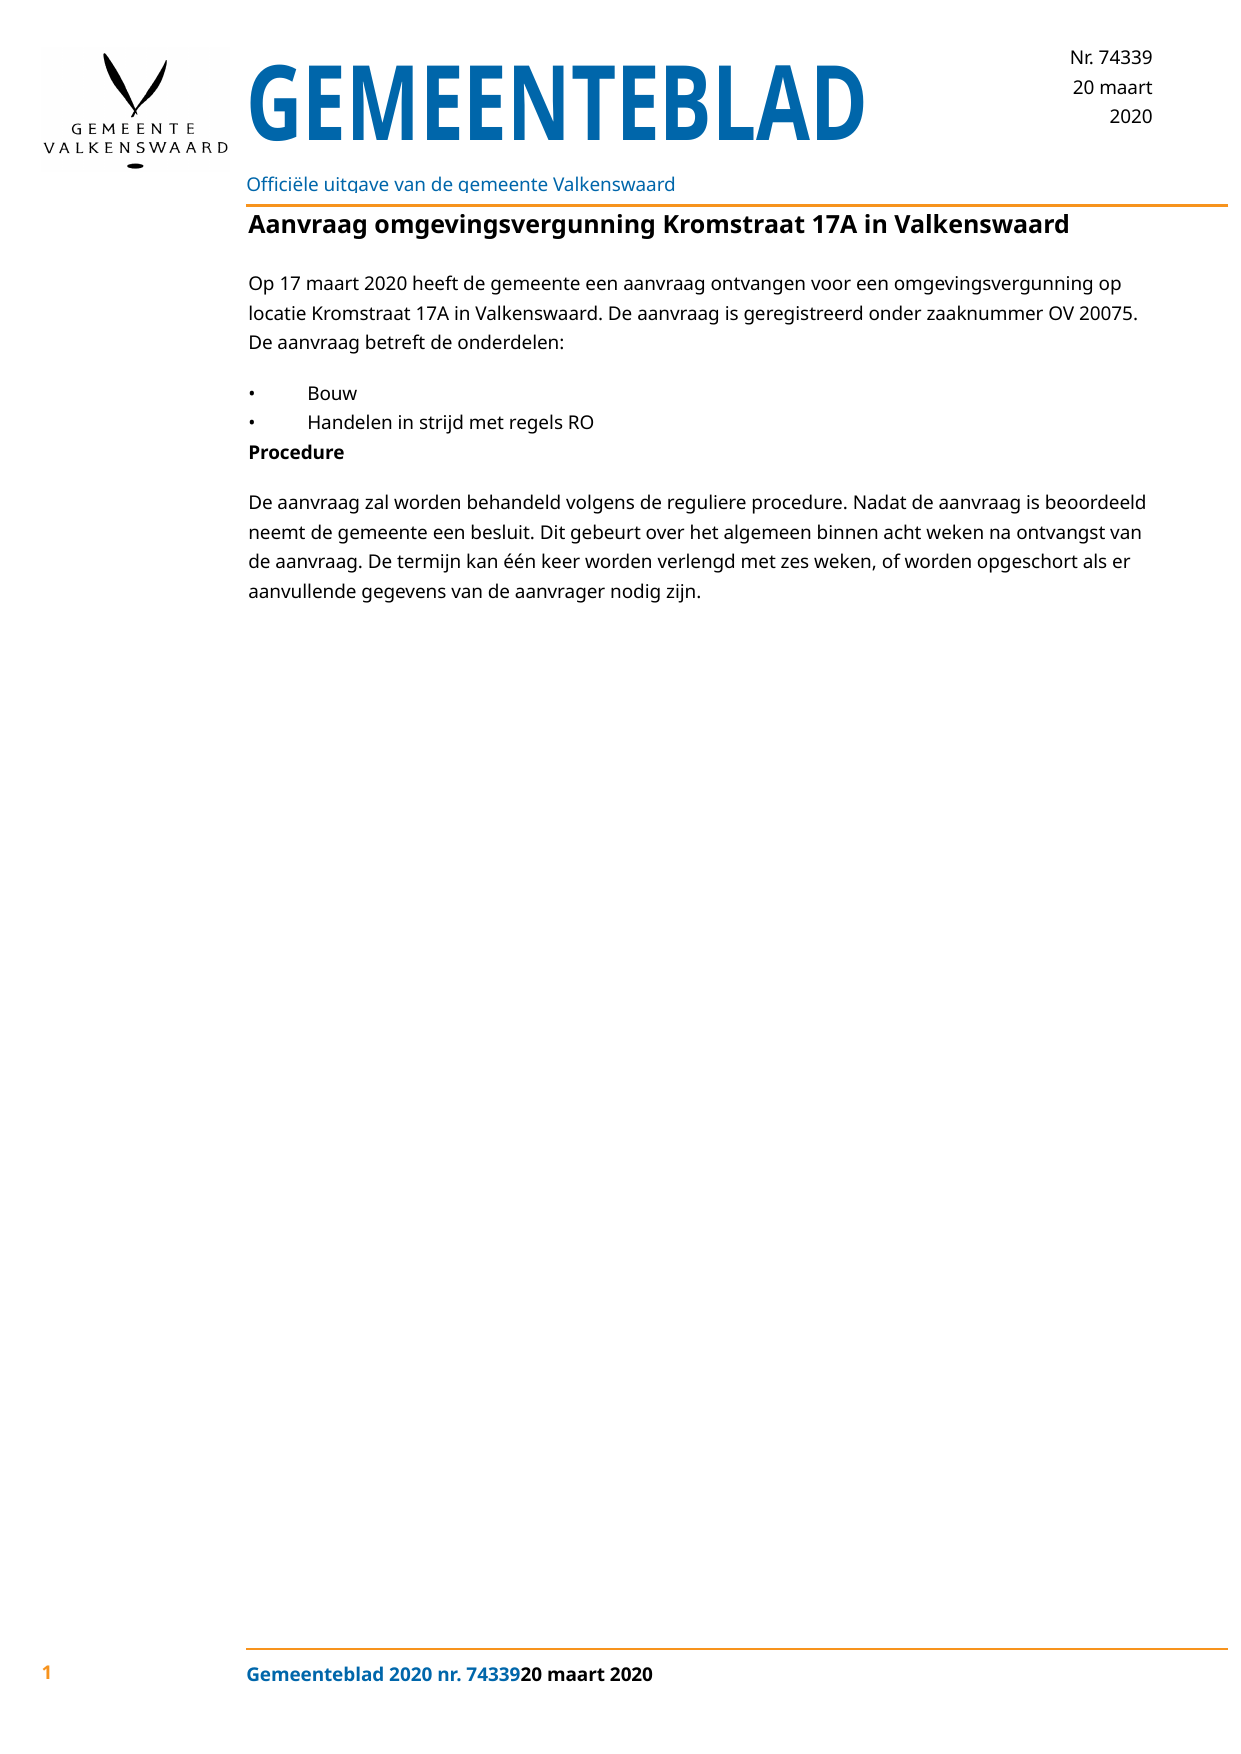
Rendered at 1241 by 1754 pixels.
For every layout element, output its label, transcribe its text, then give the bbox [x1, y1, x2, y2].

text De aanvraag zal worden behandeld volgens de reguliere procedure. Nadat de aanvraag is beoordeeld neemt de gemeente een besluit. Dit gebeurt over het algemeen binnen acht weken na ontvangst van de aanvraag. De termijn kan één keer worden verlengd met zes weken, of worden opgeschort als er aanvullende gegevens van de aanvrager nodig zijn. [248, 489, 1152, 604]
list Bouw [248, 380, 1152, 406]
text Aanvraag omgevingsvergunning Kromstraat 17A in Valkenswaard [248, 207, 1152, 241]
picture [41, 47, 231, 172]
list Handelen in strijd met regels RO [248, 409, 1152, 435]
text Op 17 maart 2020 heeft de gemeente een aanvraag ontvangen voor een omgevingsvergunning op locatie Kromstraat 17A in Valkenswaard. De aanvraag is geregistreerd onder zaaknummer OV 20075. De aanvraag betreft de onderdelen: [248, 270, 1152, 355]
text Procedure [248, 439, 1152, 465]
